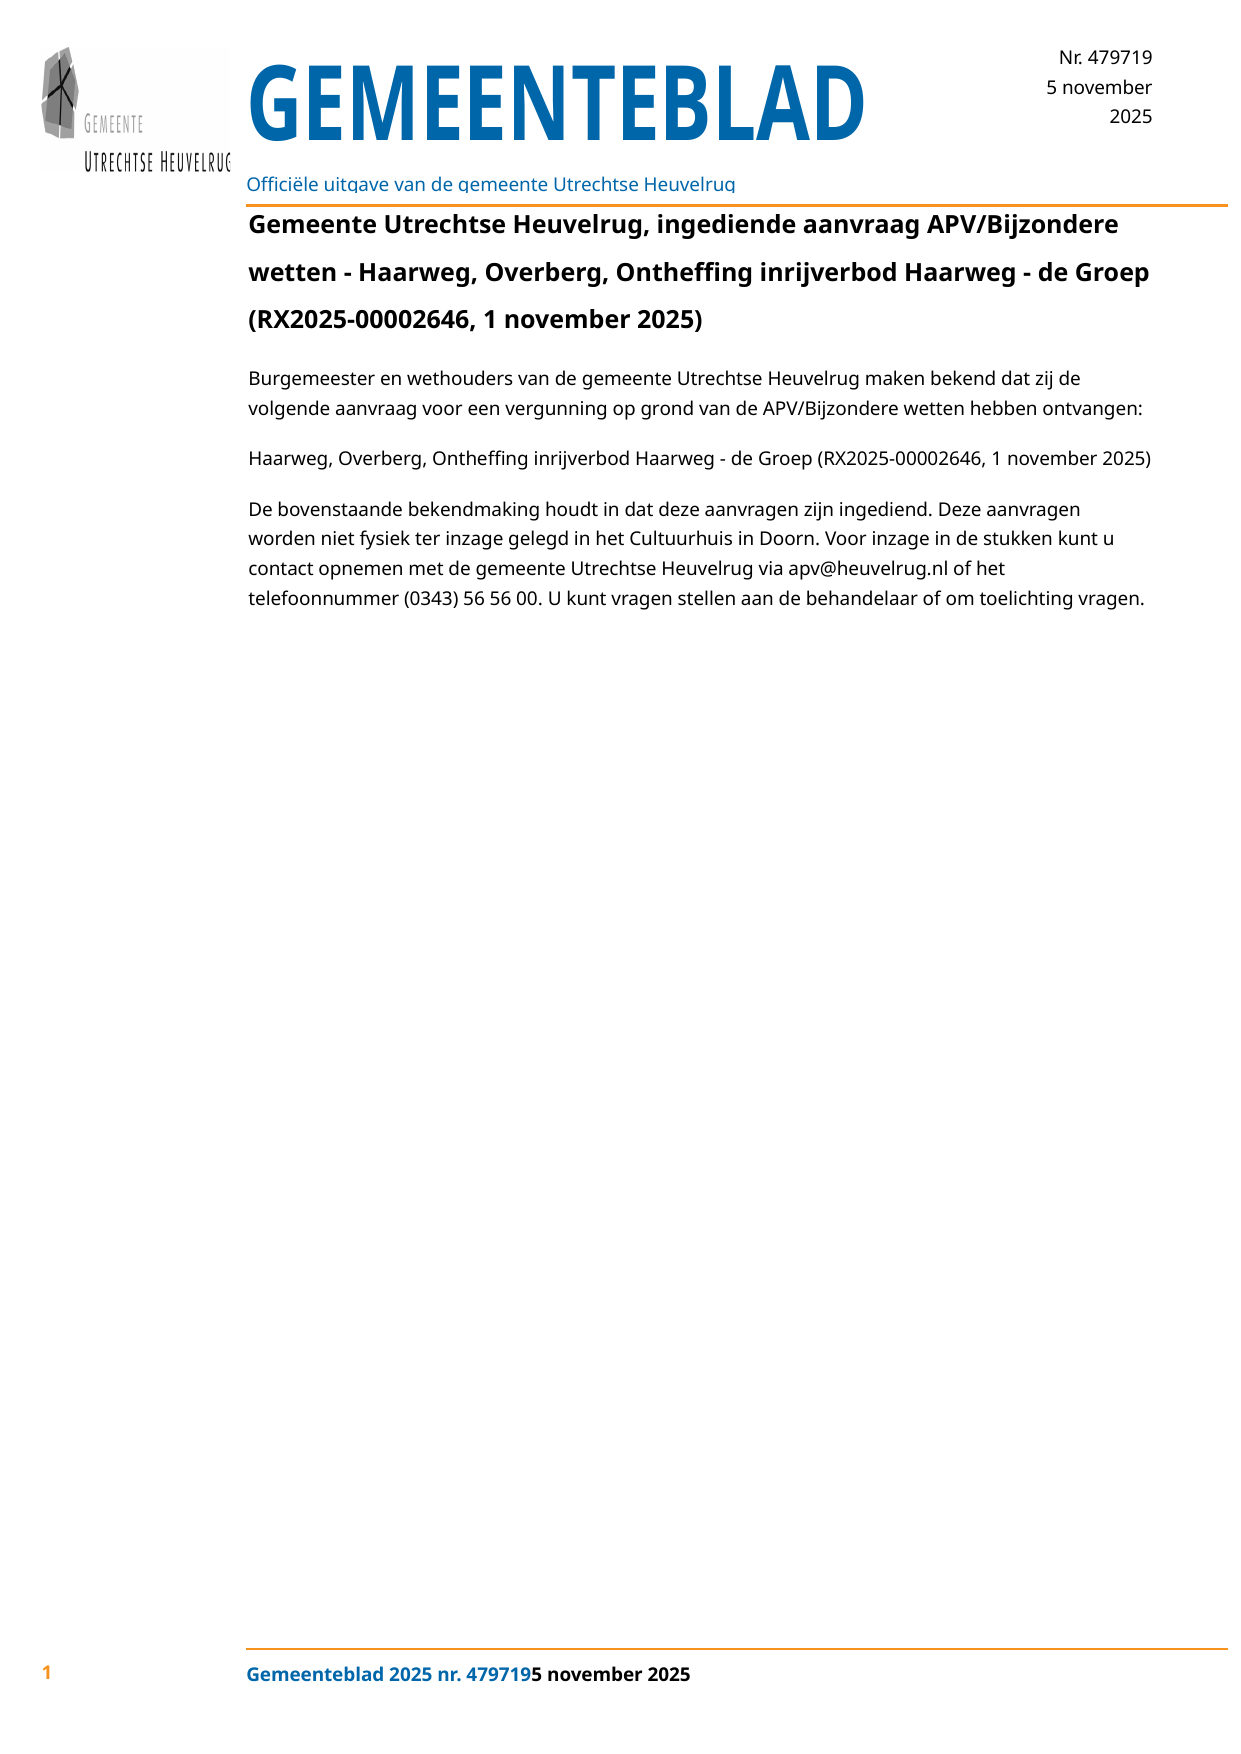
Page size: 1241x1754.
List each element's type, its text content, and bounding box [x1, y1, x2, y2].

text Gemeente Utrechtse Heuvelrug, ingediende aanvraag APV/Bijzondere wetten - Haarweg, Overberg, Ontheffing inrijverbod Haarweg - de Groep (RX2025-00002646, 1 november 2025) [248, 207, 1152, 336]
text Haarweg, Overberg, Ontheffing inrijverbod Haarweg - de Groep (RX2025-00002646, 1 november 2025) [248, 446, 1152, 471]
picture [41, 47, 231, 172]
text De bovenstaande bekendmaking houdt in dat deze aanvragen zijn ingediend. Deze aanvragen worden niet fysiek ter inzage gelegd in het Cultuurhuis in Doorn. Voor inzage in de stukken kunt u contact opnemen met de gemeente Utrechtse Heuvelrug via apv@heuvelrug.nl of het telefoonnummer (0343) 56 56 00. U kunt vragen stellen aan de behandelaar of om toelichting vragen. [248, 496, 1152, 610]
text Burgemeester en wethouders van de gemeente Utrechtse Heuvelrug maken bekend dat zij de volgende aanvraag voor een vergunning op grond van de APV/Bijzondere wetten hebben ontvangen: [248, 366, 1152, 421]
